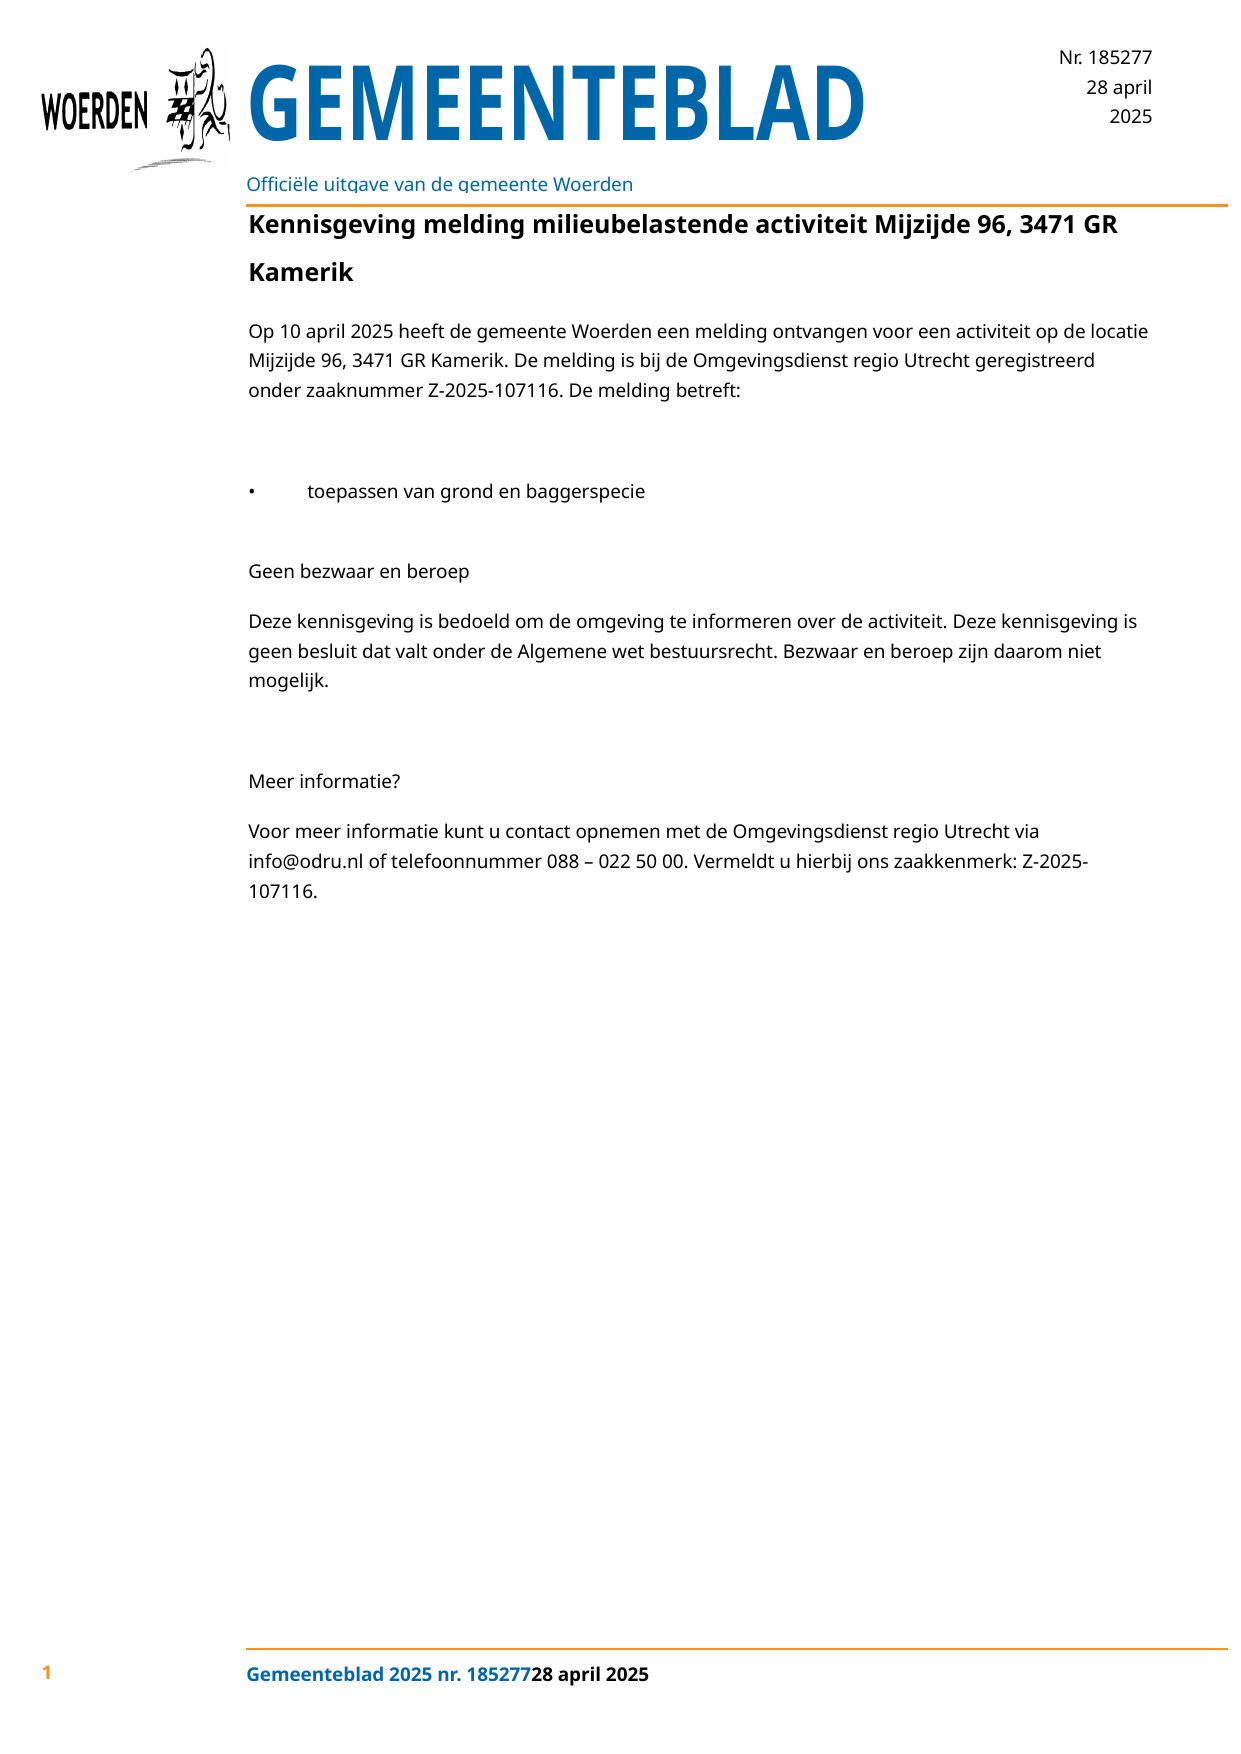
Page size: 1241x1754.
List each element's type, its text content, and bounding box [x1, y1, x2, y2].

picture [41, 47, 231, 172]
text Op 10 april 2025 heeft de gemeente Woerden een melding ontvangen voor een activiteit op de locatie Mijzijde 96, 3471 GR Kamerik. De melding is bij de Omgevingsdienst regio Utrecht geregistreerd onder zaaknummer Z-2025-107116. De melding betreft: [248, 318, 1152, 403]
text Meer informatie? [248, 768, 1152, 794]
text Deze kennisgeving is bedoeld om de omgeving te informeren over de activiteit. Deze kennisgeving is geen besluit dat valt onder de Algemene wet bestuursrecht. Bezwaar en beroep zijn daarom niet mogelijk. [248, 608, 1152, 693]
text Voor meer informatie kunt u contact opnemen met de Omgevingsdienst regio Utrecht via info@odru.nl of telefoonnummer 088 – 022 50 00. Vermeldt u hierbij ons zaakkenmerk: Z-2025-107116. [248, 819, 1152, 904]
text Kennisgeving melding milieubelastende activiteit Mijzijde 96, 3471 GR Kamerik [248, 207, 1152, 288]
list toepassen van grond en baggerspecie [248, 478, 1152, 504]
text Geen bezwaar en beroep [248, 558, 1152, 584]
